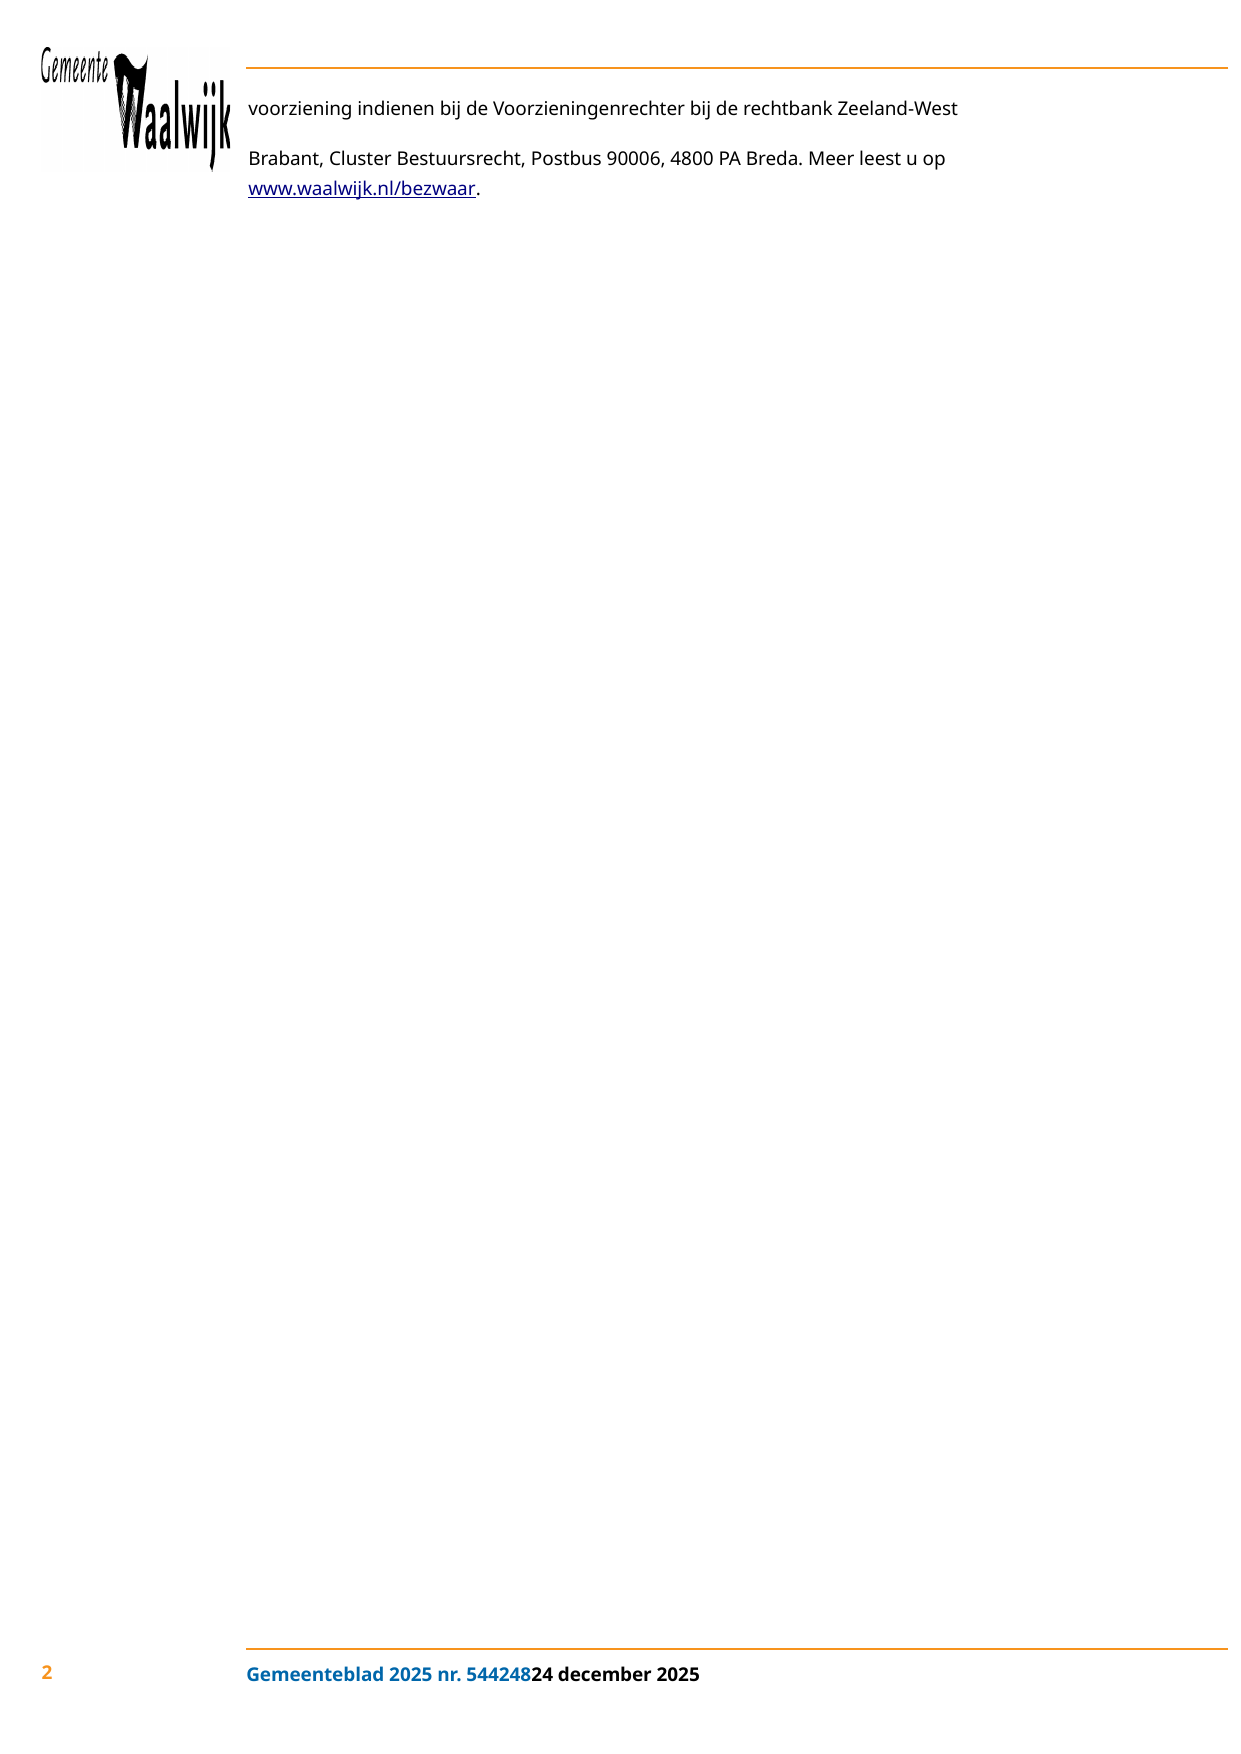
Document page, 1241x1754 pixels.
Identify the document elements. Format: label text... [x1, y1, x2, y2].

text voorziening indienen bij de Voorzieningenrechter bij de rechtbank Zeeland-West [248, 95, 1152, 121]
picture [41, 47, 231, 172]
text Brabant, Cluster Bestuursrecht, Postbus 90006, 4800 PA Breda. Meer leest u op www.waalwijk.nl/bezwaar. [248, 145, 1152, 201]
